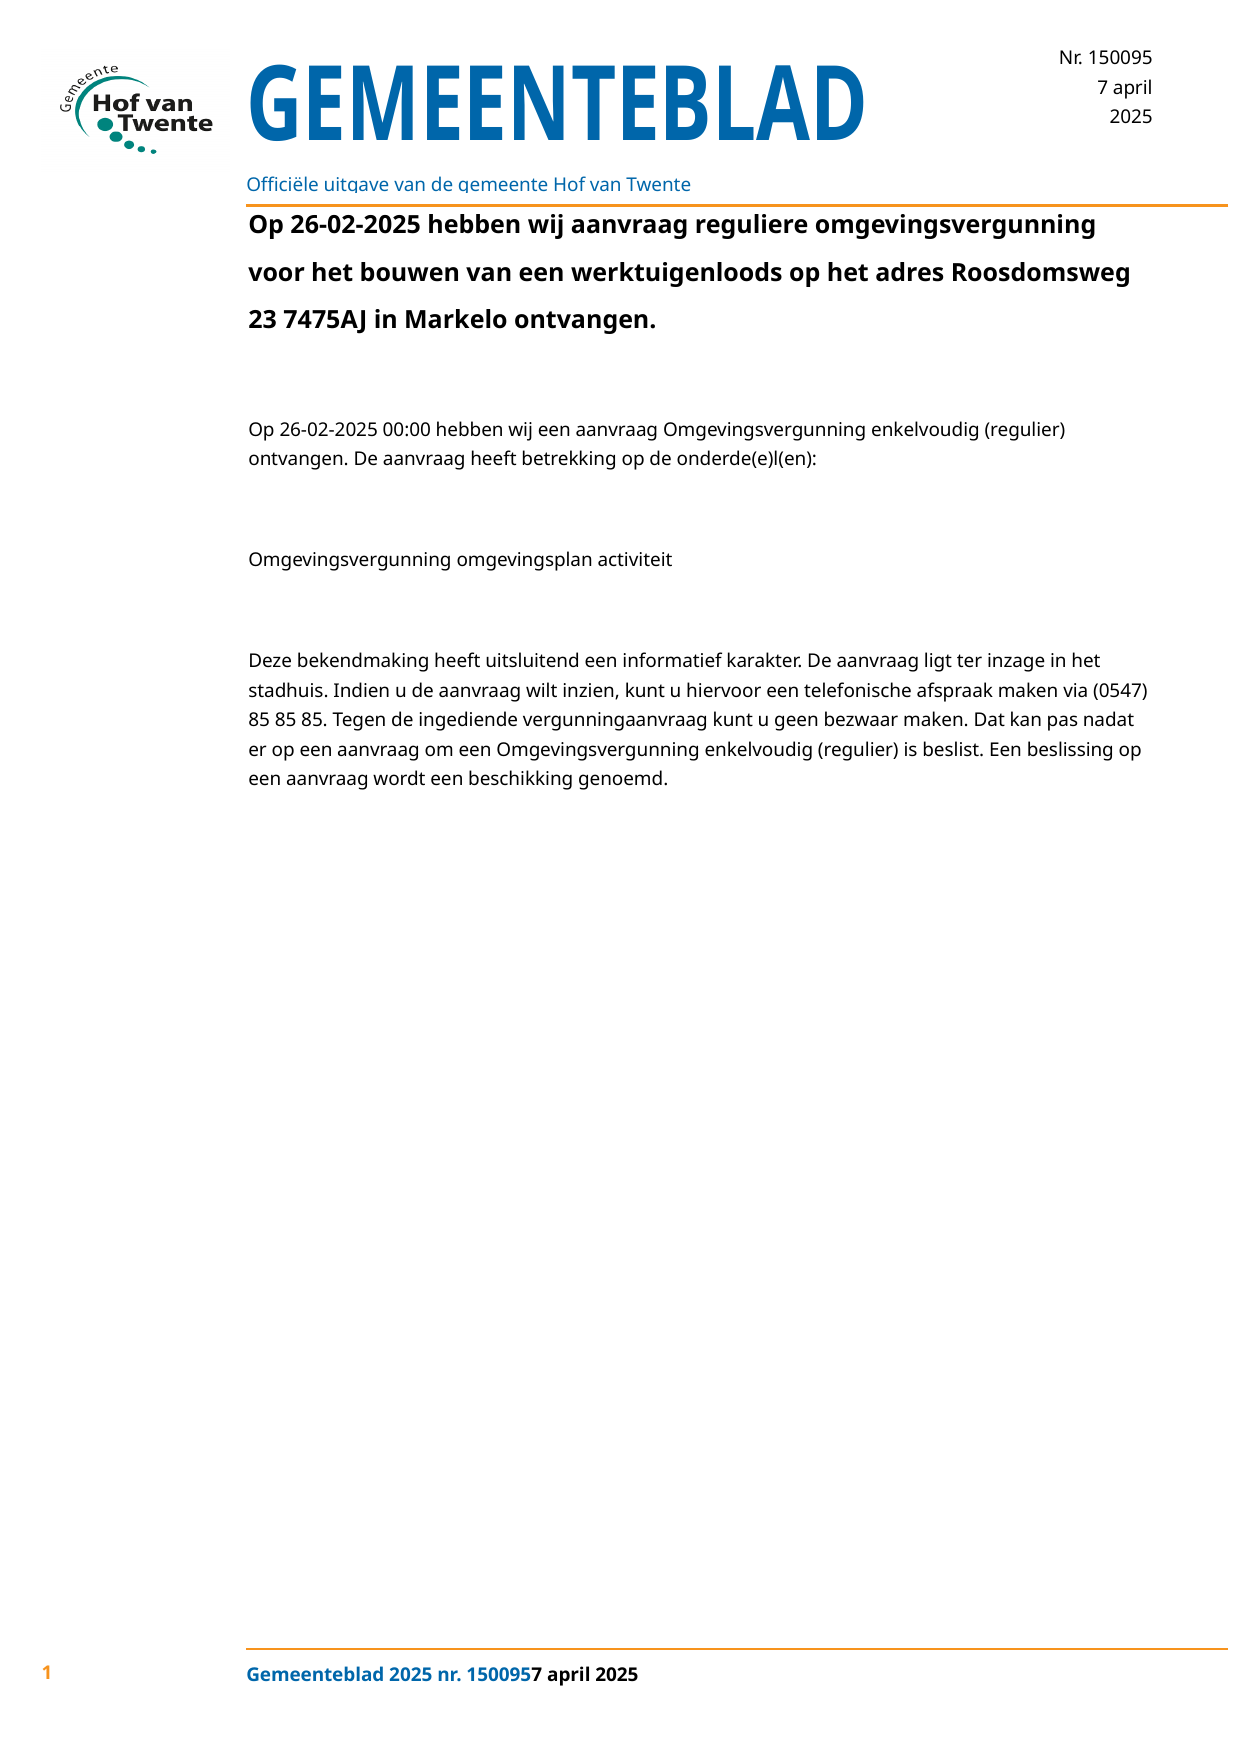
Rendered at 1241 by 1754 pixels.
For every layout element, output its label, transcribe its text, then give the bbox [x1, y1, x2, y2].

text Deze bekendmaking heeft uitsluitend een informatief karakter. De aanvraag ligt ter inzage in het stadhuis. Indien u de aanvraag wilt inzien, kunt u hiervoor een telefonische afspraak maken via (0547) 85 85 85. Tegen de ingediende vergunningaanvraag kunt u geen bezwaar maken. Dat kan pas nadat er op een aanvraag om een Omgevingsvergunning enkelvoudig (regulier) is beslist. Een beslissing op een aanvraag wordt een beschikking genoemd. [248, 647, 1152, 791]
text Omgevingsvergunning omgevingsplan activiteit [248, 546, 1152, 572]
text Op 26-02-2025 hebben wij aanvraag reguliere omgevingsvergunning voor het bouwen van een werktuigenloods op het adres Roosdomsweg 23 7475AJ in Markelo ontvangen. [248, 207, 1152, 336]
picture [41, 47, 231, 172]
text Op 26-02-2025 00:00 hebben wij een aanvraag Omgevingsvergunning enkelvoudig (regulier) ontvangen. De aanvraag heeft betrekking op de onderde(e)l(en): [248, 416, 1152, 471]
